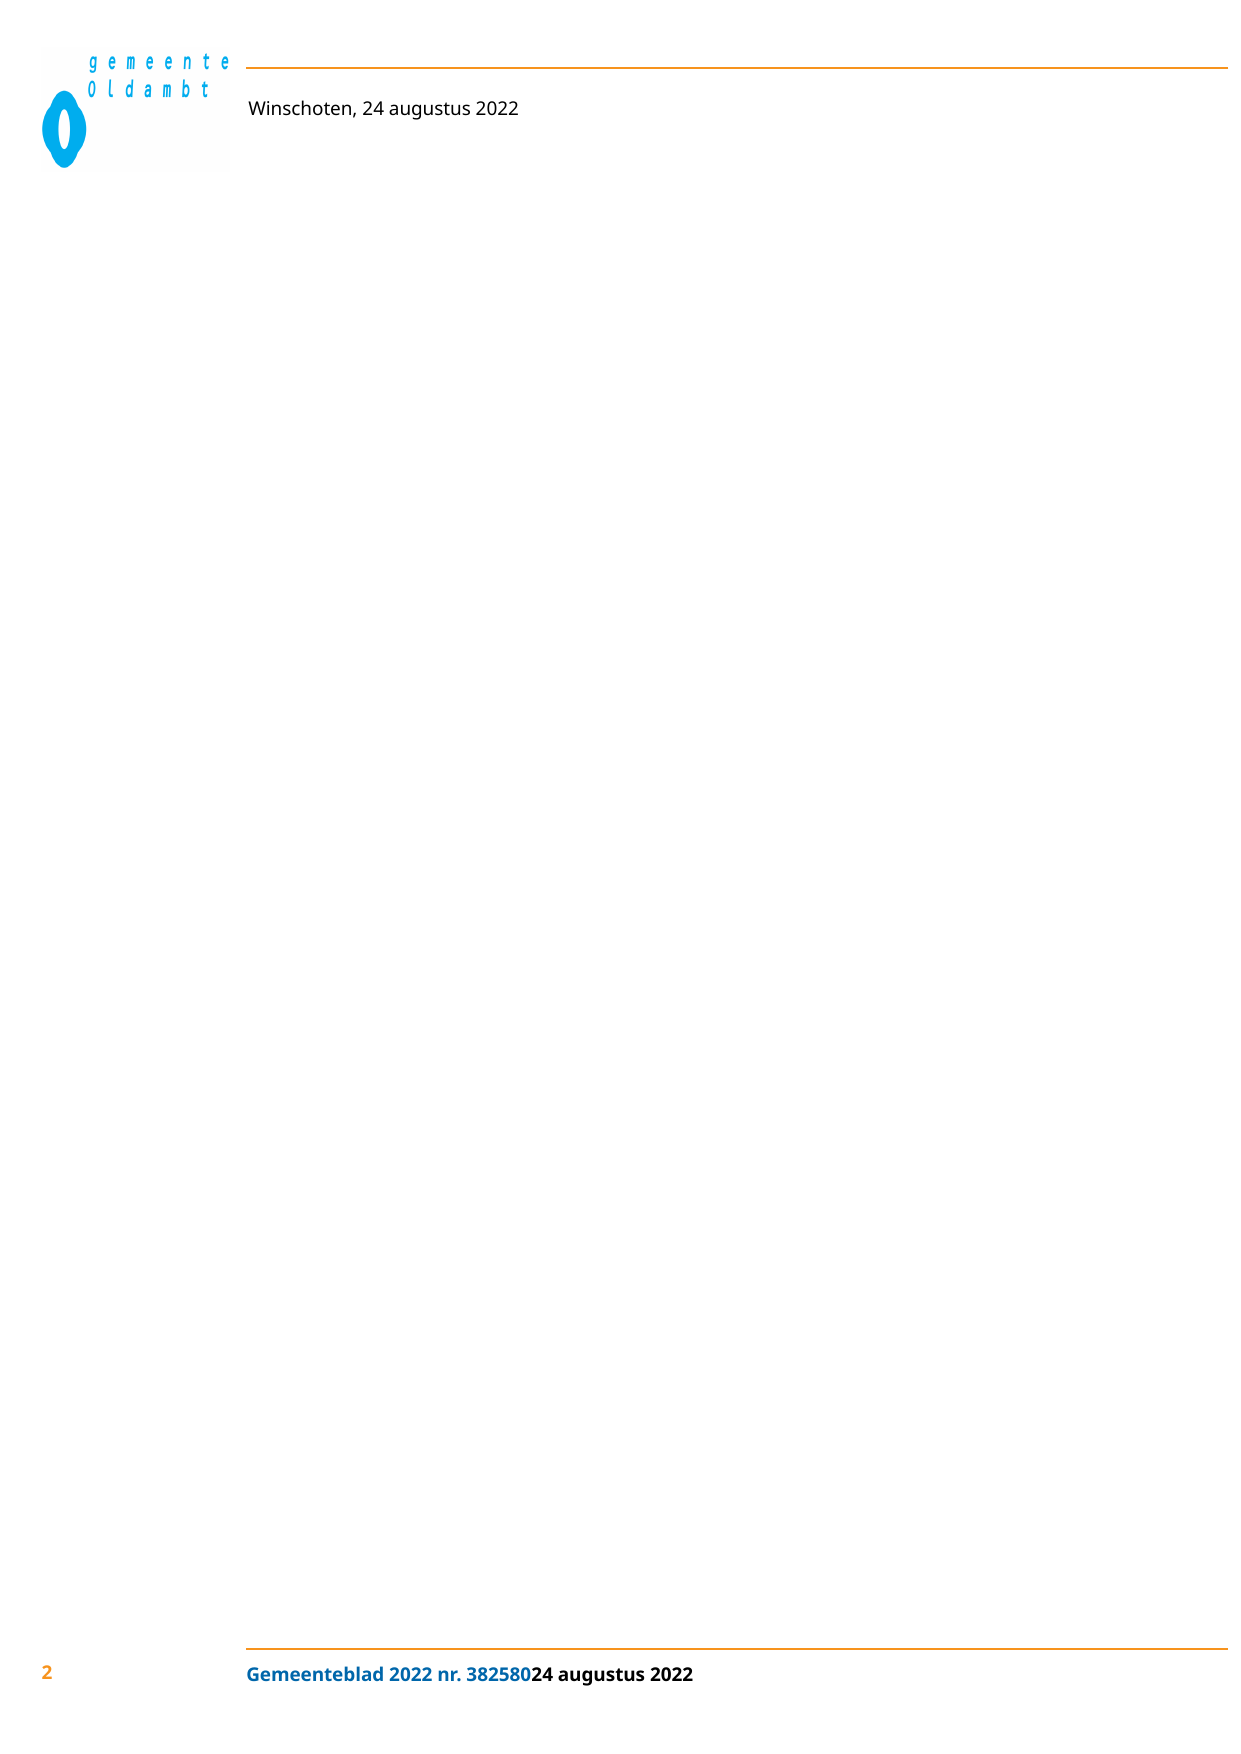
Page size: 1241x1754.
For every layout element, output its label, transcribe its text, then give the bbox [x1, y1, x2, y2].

text Winschoten, 24 augustus 2022 [248, 95, 1152, 121]
picture [41, 47, 231, 172]
